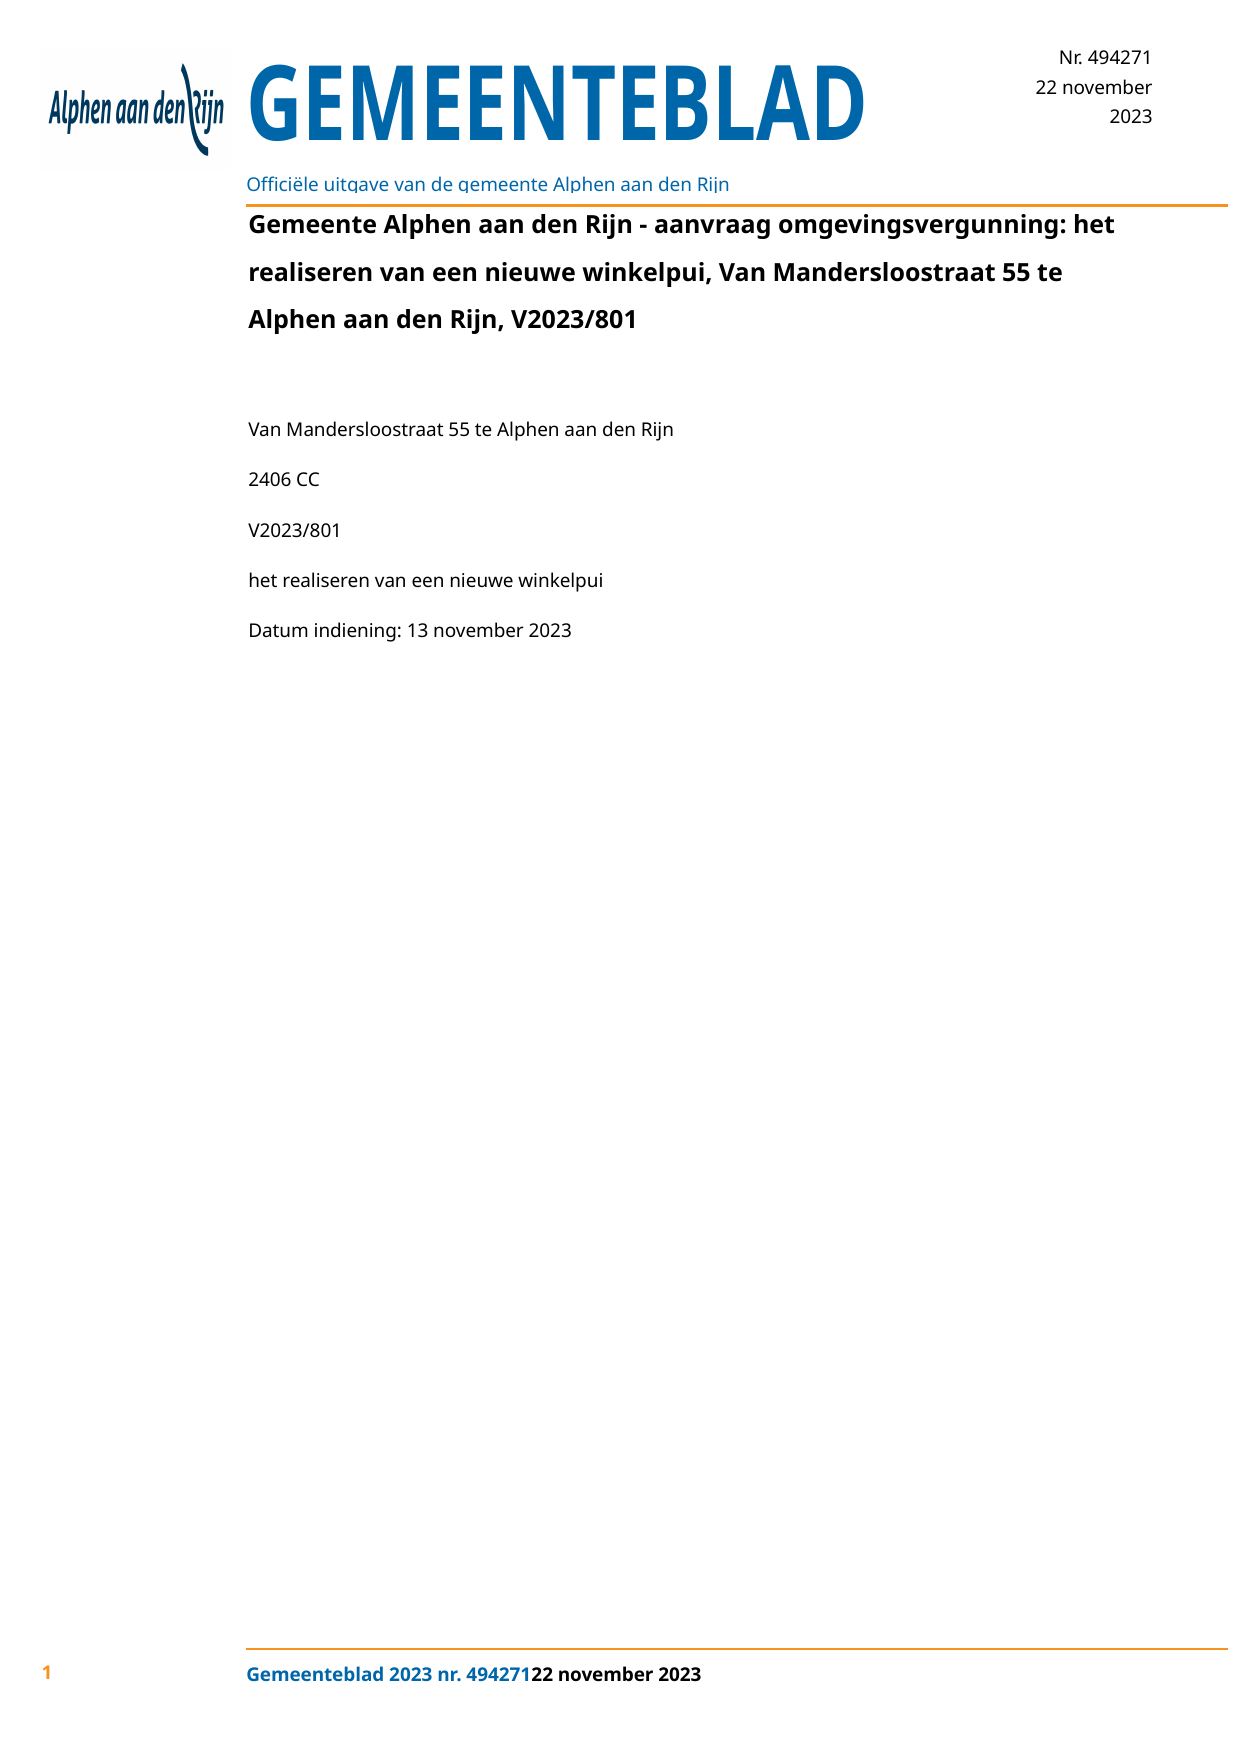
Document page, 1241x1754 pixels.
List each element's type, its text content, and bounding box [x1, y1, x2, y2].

picture [41, 47, 231, 172]
text 2406 CC [248, 466, 1152, 492]
text het realiseren van een nieuwe winkelpui [248, 567, 1152, 593]
text Van Mandersloostraat 55 te Alphen aan den Rijn [248, 416, 1152, 442]
text Datum indiening: 13 november 2023 [248, 618, 1152, 643]
text V2023/801 [248, 517, 1152, 542]
text Gemeente Alphen aan den Rijn - aanvraag omgevingsvergunning: het realiseren van een nieuwe winkelpui, Van Mandersloostraat 55 te Alphen aan den Rijn, V2023/801 [248, 207, 1152, 336]
